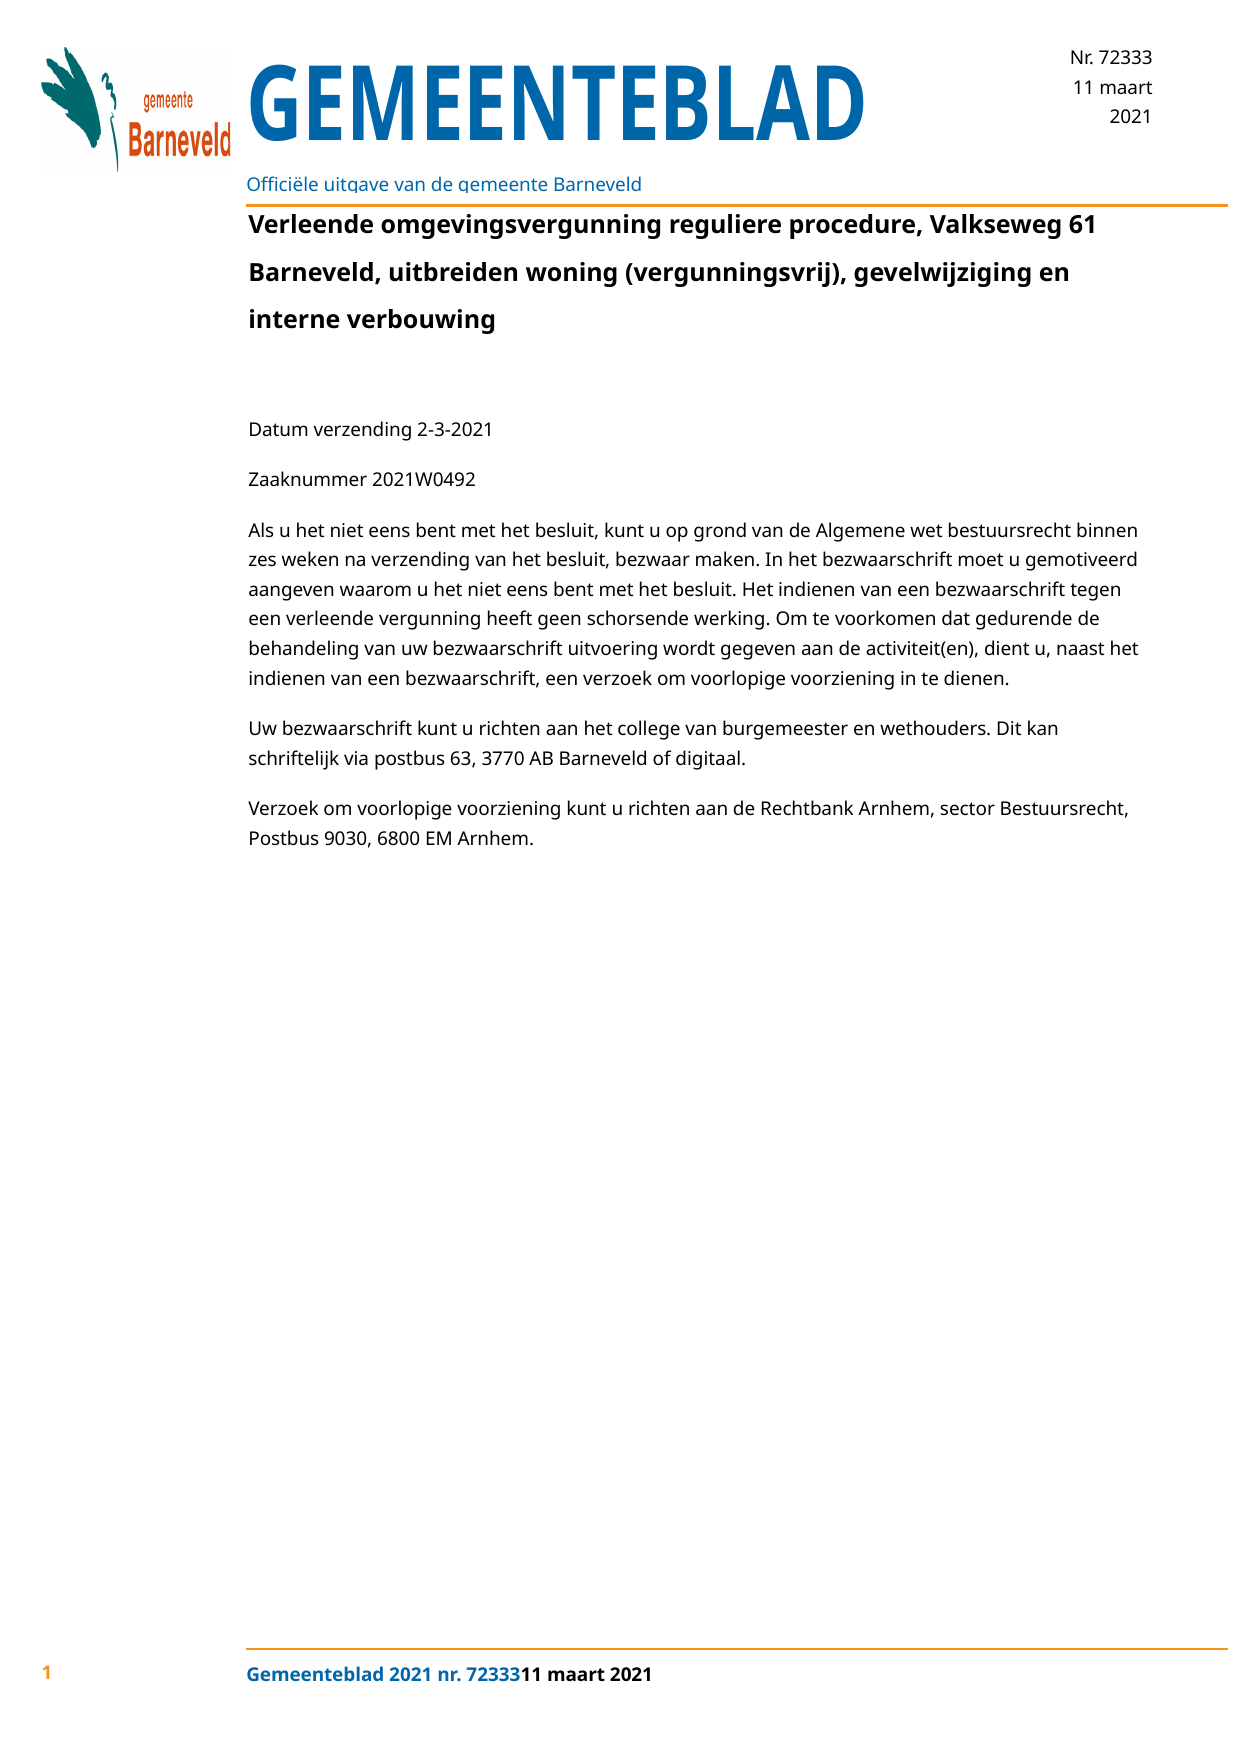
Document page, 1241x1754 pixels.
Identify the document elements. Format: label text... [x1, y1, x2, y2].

text Uw bezwaarschrift kunt u richten aan het college van burgemeester en wethouders. Dit kan schriftelijk via postbus 63, 3770 AB Barneveld of digitaal. [248, 715, 1152, 770]
text Datum verzending 2-3-2021 [248, 416, 1152, 442]
text Verzoek om voorlopige voorziening kunt u richten aan de Rechtbank Arnhem, sector Bestuursrecht, Postbus 9030, 6800 EM Arnhem. [248, 795, 1152, 850]
picture [41, 47, 231, 172]
text Verleende omgevingsvergunning reguliere procedure, Valkseweg 61 Barneveld, uitbreiden woning (vergunningsvrij), gevelwijziging en interne verbouwing [248, 207, 1152, 336]
text Als u het niet eens bent met het besluit, kunt u op grond van de Algemene wet bestuursrecht binnen zes weken na verzending van het besluit, bezwaar maken. In het bezwaarschrift moet u gemotiveerd aangeven waarom u het niet eens bent met het besluit. Het indienen van een bezwaarschrift tegen een verleende vergunning heeft geen schorsende werking. Om te voorkomen dat gedurende de behandeling van uw bezwaarschrift uitvoering wordt gegeven aan de activiteit(en), dient u, naast het indienen van een bezwaarschrift, een verzoek om voorlopige voorziening in te dienen. [248, 517, 1152, 690]
text Zaaknummer 2021W0492 [248, 466, 1152, 492]
